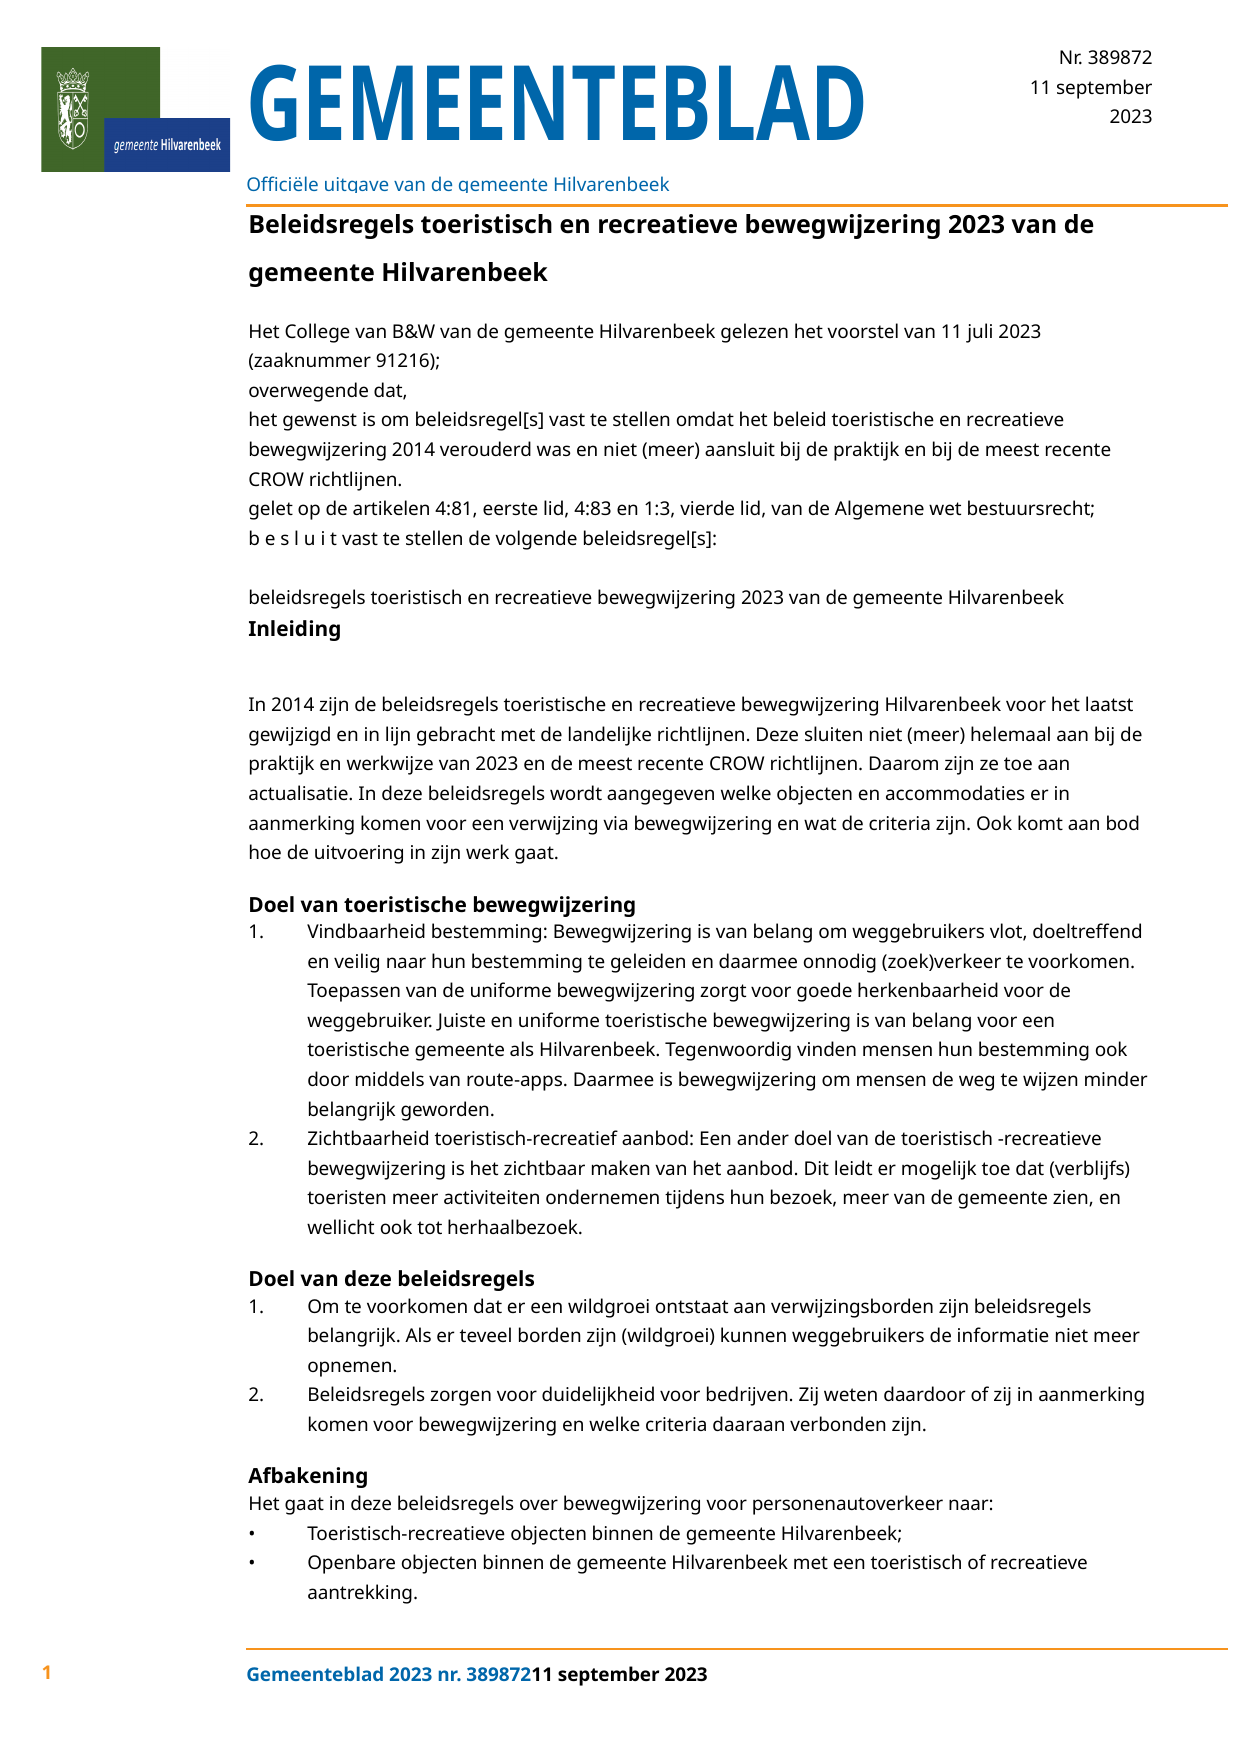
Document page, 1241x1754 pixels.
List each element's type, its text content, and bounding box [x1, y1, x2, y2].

text b e s l u i t vast te stellen de volgende beleidsregel[s]: [248, 525, 1152, 551]
text In 2014 zijn de beleidsregels toeristische en recreatieve bewegwijzering Hilvarenbeek voor het laatst gewijzigd en in lijn gebracht met de landelijke richtlijnen. Deze sluiten niet (meer) helemaal aan bij de praktijk en werkwijze van 2023 en de meest recente CROW richtlijnen. Daarom zijn ze toe aan actualisatie. In deze beleidsregels wordt aangegeven welke objecten en accommodaties er in aanmerking komen voor een verwijzing via bewegwijzering en wat de criteria zijn. Ook komt aan bod hoe de uitvoering in zijn werk gaat. [248, 691, 1152, 865]
list Toeristisch-recreatieve objecten binnen de gemeente Hilvarenbeek; [248, 1520, 1152, 1545]
list Zichtbaarheid toeristisch-recreatief aanbod: Een ander doel van de toeristisch -recreatieve bewegwijzering is het zichtbaar maken van het aanbod. Dit leidt er mogelijk toe dat (verblijfs) toeristen meer activiteiten ondernemen tijdens hun bezoek, meer van de gemeente zien, en wellicht ook tot herhaalbezoek. [248, 1125, 1152, 1240]
list Om te voorkomen dat er een wildgroei ontstaat aan verwijzingsborden zijn beleidsregels belangrijk. Als er teveel borden zijn (wildgroei) kunnen weggebruikers de informatie niet meer opnemen. [248, 1293, 1152, 1378]
text Inleiding [248, 614, 1152, 642]
text Doel van toeristische bewegwijzering [248, 890, 1152, 918]
list Openbare objecten binnen de gemeente Hilvarenbeek met een toeristisch of recreatieve aantrekking. [248, 1549, 1152, 1604]
text Doel van deze beleidsregels [248, 1264, 1152, 1293]
list Beleidsregels zorgen voor duidelijkheid voor bedrijven. Zij weten daardoor of zij in aanmerking komen voor bewegwijzering en welke criteria daaraan verbonden zijn. [248, 1382, 1152, 1437]
text Het gaat in deze beleidsregels over bewegwijzering voor personenautoverkeer naar: [248, 1490, 1152, 1516]
text het gewenst is om beleidsregel[s] vast te stellen omdat het beleid toeristische en recreatieve bewegwijzering 2014 verouderd was en niet (meer) aansluit bij de praktijk en bij de meest recente CROW richtlijnen. [248, 407, 1152, 492]
text beleidsregels toeristisch en recreatieve bewegwijzering 2023 van de gemeente Hilvarenbeek [248, 584, 1152, 610]
text Het College van B&W van de gemeente Hilvarenbeek gelezen het voorstel van 11 juli 2023 (zaaknummer 91216); [248, 318, 1152, 373]
text Afbakening [248, 1462, 1152, 1490]
text Beleidsregels toeristisch en recreatieve bewegwijzering 2023 van de gemeente Hilvarenbeek [248, 207, 1152, 288]
text gelet op de artikelen 4:81, eerste lid, 4:83 en 1:3, vierde lid, van de Algemene wet bestuursrecht; [248, 495, 1152, 521]
text overwegende dat, [248, 377, 1152, 403]
picture [41, 47, 231, 172]
list Vindbaarheid bestemming: Bewegwijzering is van belang om weggebruikers vlot, doeltreffend en veilig naar hun bestemming te geleiden en daarmee onnodig (zoek)verkeer te voorkomen. Toepassen van de uniforme bewegwijzering zorgt voor goede herkenbaarheid voor de weggebruiker. Juiste en uniforme toeristische bewegwijzering is van belang voor een toeristische gemeente als Hilvarenbeek. Tegenwoordig vinden mensen hun bestemming ook door middels van route-apps. Daarmee is bewegwijzering om mensen de weg te wijzen minder belangrijk geworden. [248, 918, 1152, 1121]
